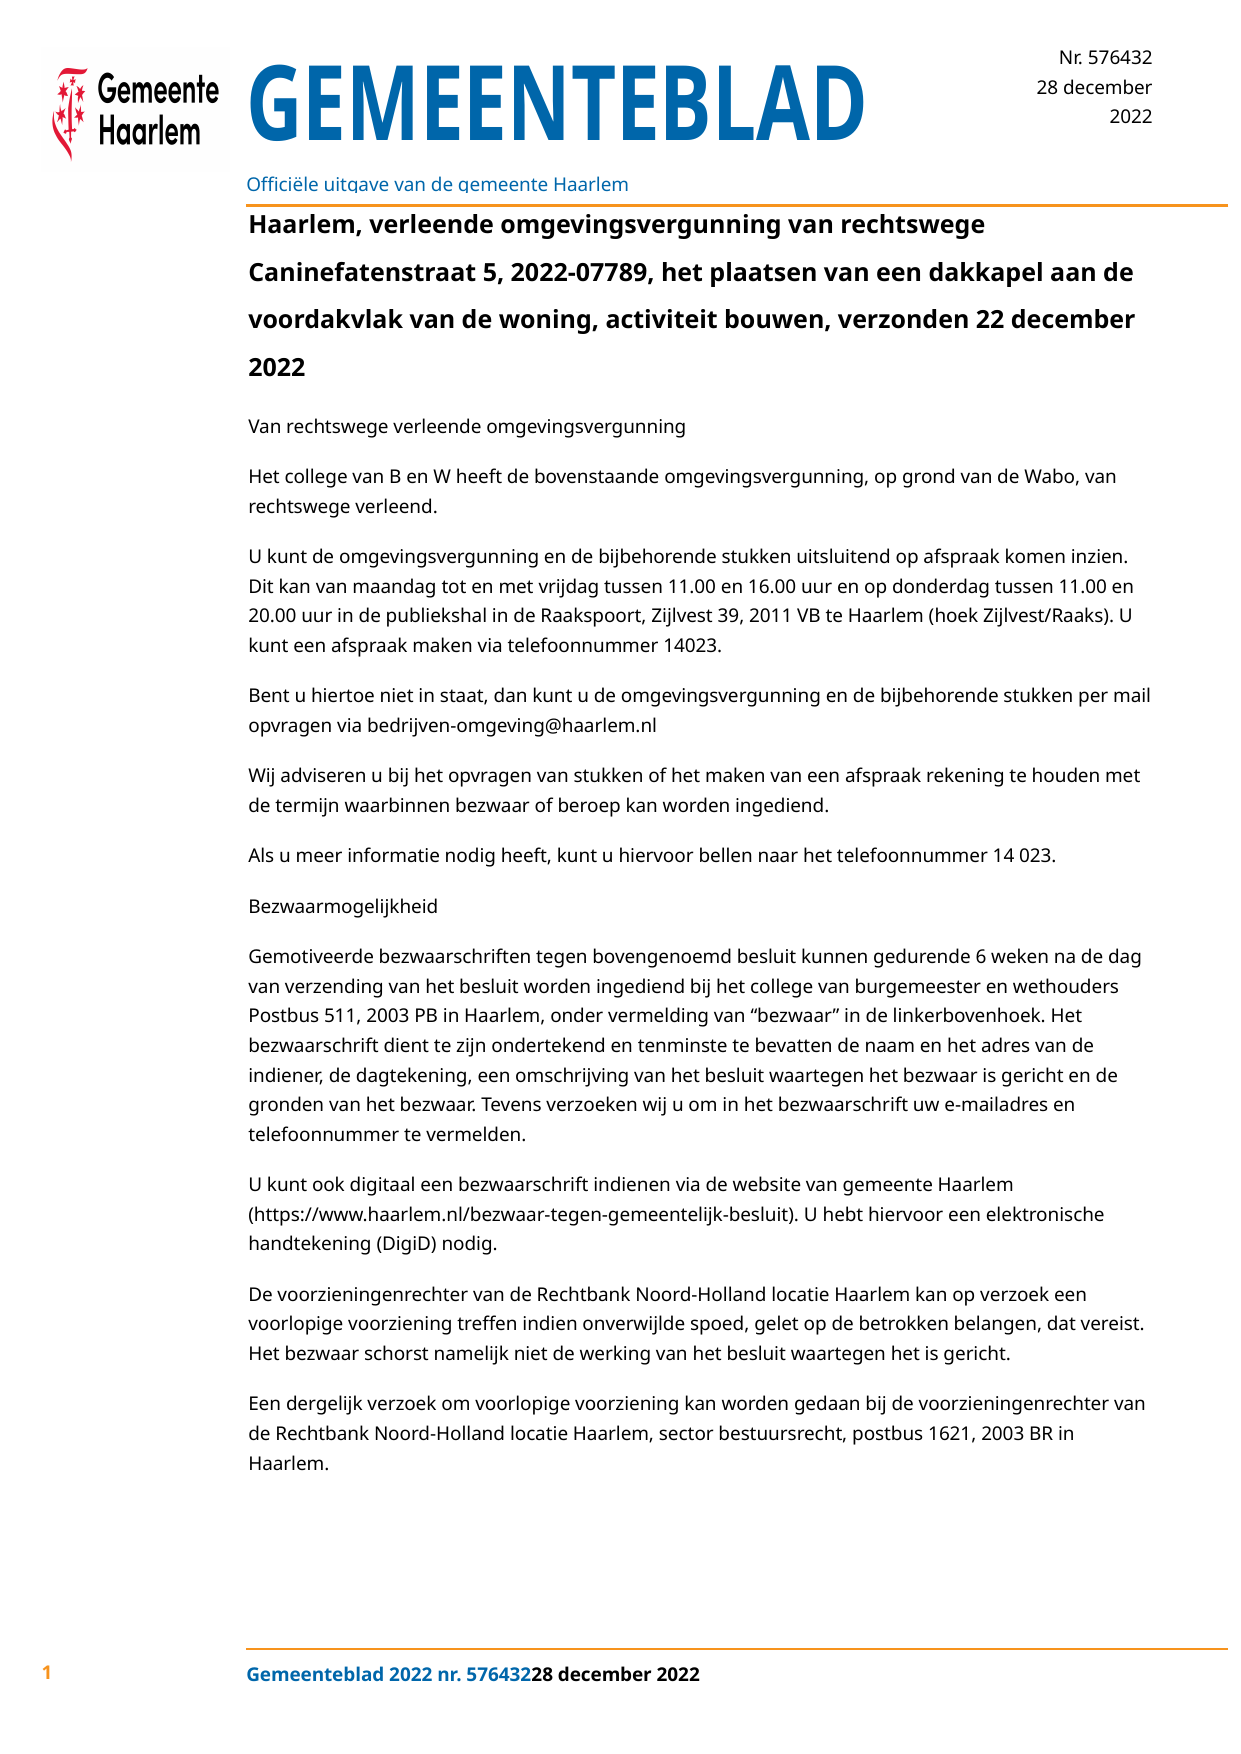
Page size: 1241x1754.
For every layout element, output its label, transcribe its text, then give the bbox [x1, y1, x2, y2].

text Wij adviseren u bij het opvragen van stukken of het maken van een afspraak rekening te houden met de termijn waarbinnen bezwaar of beroep kan worden ingediend. [248, 763, 1152, 818]
text De voorzieningenrechter van de Rechtbank Noord-Holland locatie Haarlem kan op verzoek een voorlopige voorziening treffen indien onverwijlde spoed, gelet op de betrokken belangen, dat vereist. Het bezwaar schorst namelijk niet de werking van het besluit waartegen het is gericht. [248, 1281, 1152, 1366]
text Bent u hiertoe niet in staat, dan kunt u de omgevingsvergunning en de bijbehorende stukken per mail opvragen via bedrijven-omgeving@haarlem.nl [248, 683, 1152, 738]
text Als u meer informatie nodig heeft, kunt u hiervoor bellen naar het telefoonnummer 14 023. [248, 843, 1152, 868]
text Bezwaarmogelijkheid [248, 893, 1152, 919]
text Van rechtswege verleende omgevingsvergunning [248, 413, 1152, 439]
text Het college van B en W heeft de bovenstaande omgevingsvergunning, op grond van de Wabo, van rechtswege verleend. [248, 463, 1152, 519]
text Een dergelijk verzoek om voorlopige voorziening kan worden gedaan bij de voorzieningenrechter van de Rechtbank Noord-Holland locatie Haarlem, sector bestuursrecht, postbus 1621, 2003 BR in Haarlem. [248, 1391, 1152, 1476]
text Haarlem, verleende omgevingsvergunning van rechtswege Caninefatenstraat 5, 2022-07789, het plaatsen van een dakkapel aan de voordakvlak van de woning, activiteit bouwen, verzonden 22 december 2022 [248, 207, 1152, 384]
text U kunt ook digitaal een bezwaarschrift indienen via de website van gemeente Haarlem (https://www.haarlem.nl/bezwaar-tegen-gemeentelijk-besluit). U hebt hiervoor een elektronische handtekening (DigiD) nodig. [248, 1171, 1152, 1256]
text Gemotiveerde bezwaarschriften tegen bovengenoemd besluit kunnen gedurende 6 weken na de dag van verzending van het besluit worden ingediend bij het college van burgemeester en wethouders Postbus 511, 2003 PB in Haarlem, onder vermelding van “bezwaar” in de linkerbovenhoek. Het bezwaarschrift dient te zijn ondertekend en tenminste te bevatten de naam en het adres van de indiener, de dagtekening, een omschrijving van het besluit waartegen het bezwaar is gericht en de gronden van het bezwaar. Tevens verzoeken wij u om in het bezwaarschrift uw e-mailadres en telefoonnummer te vermelden. [248, 943, 1152, 1147]
text U kunt de omgevingsvergunning en de bijbehorende stukken uitsluitend op afspraak komen inzien. Dit kan van maandag tot en met vrijdag tussen 11.00 en 16.00 uur en op donderdag tussen 11.00 en 20.00 uur in de publiekshal in de Raakspoort, Zijlvest 39, 2011 VB te Haarlem (hoek Zijlvest/Raaks). U kunt een afspraak maken via telefoonnummer 14023. [248, 543, 1152, 658]
picture [41, 47, 231, 172]
